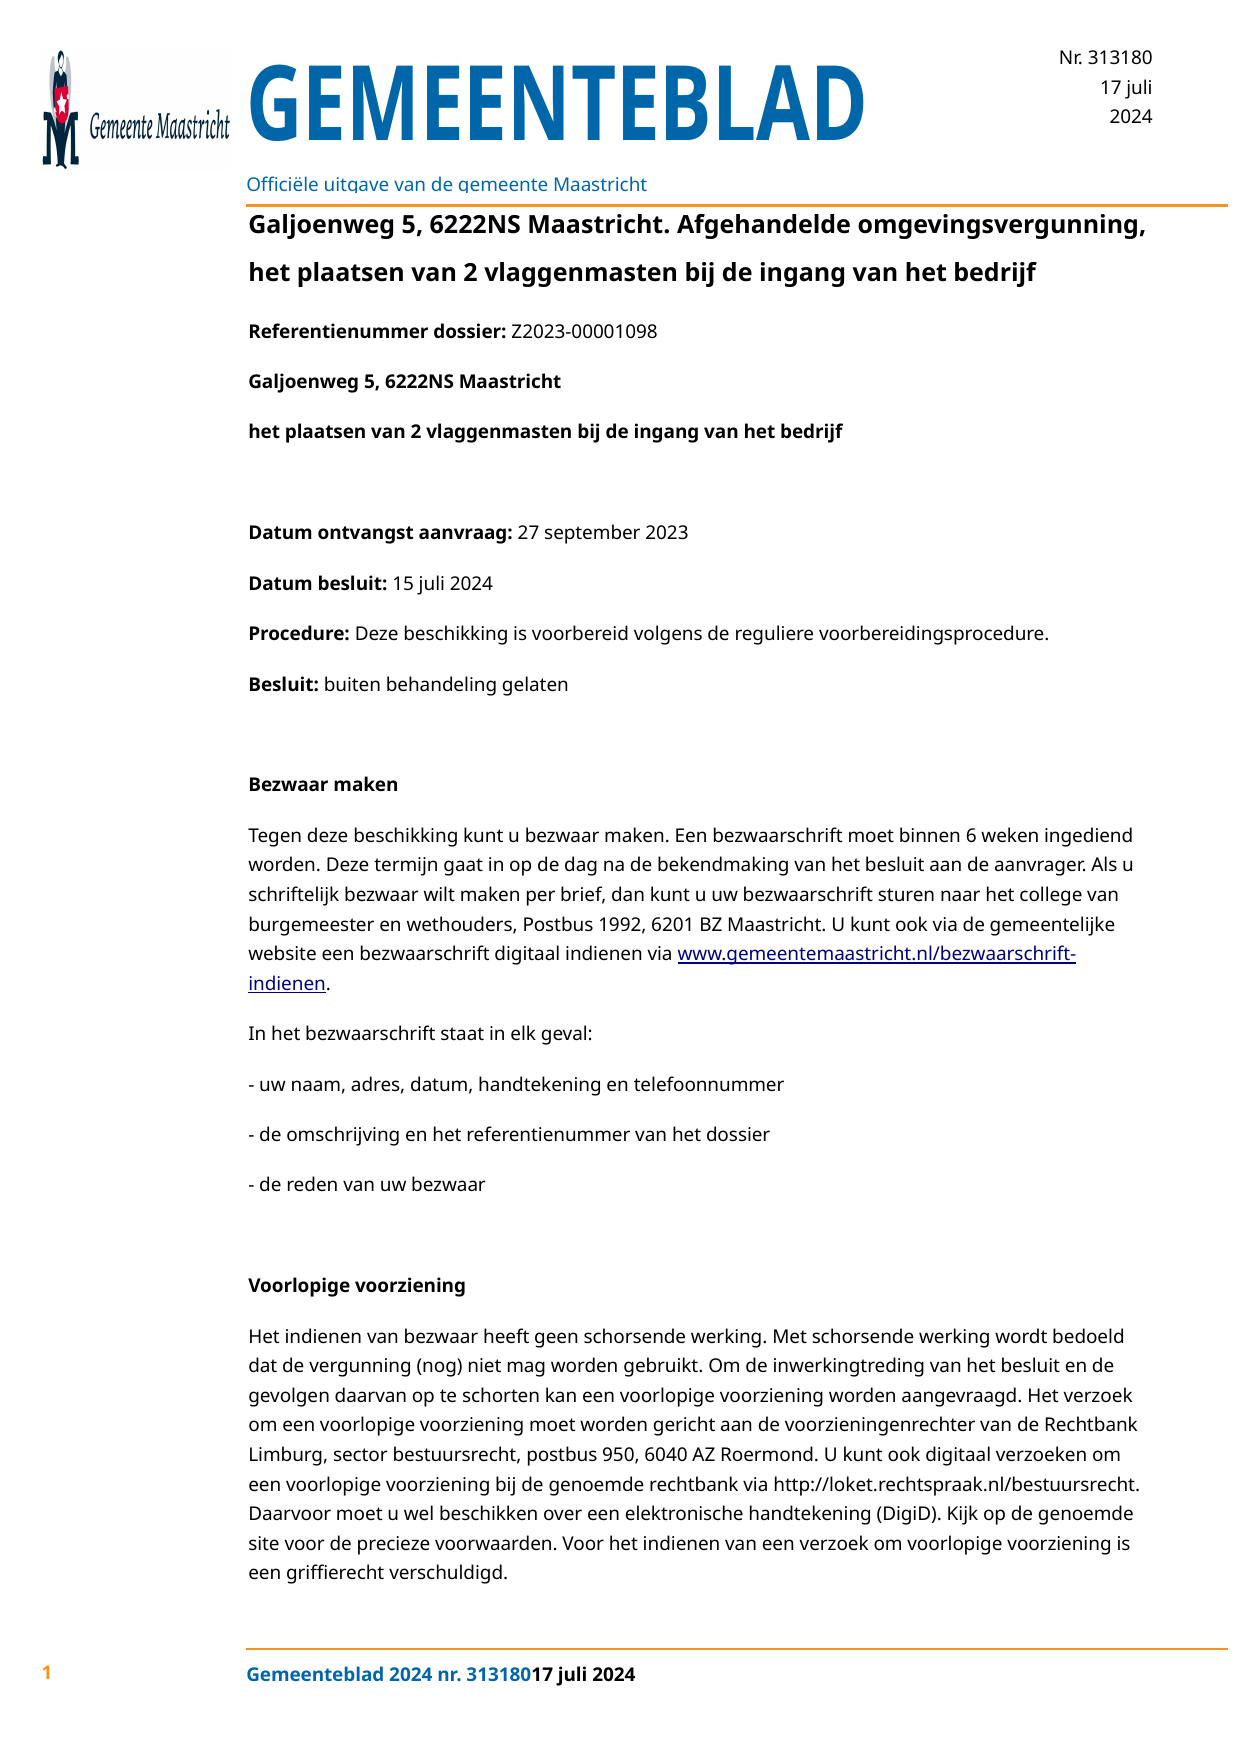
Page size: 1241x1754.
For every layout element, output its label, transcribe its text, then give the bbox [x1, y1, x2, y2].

text Bezwaar maken [248, 772, 1152, 797]
text Galjoenweg 5, 6222NS Maastricht. Afgehandelde omgevingsvergunning, het plaatsen van 2 vlaggenmasten bij de ingang van het bedrijf [248, 207, 1152, 288]
text Datum ontvangst aanvraag: 27 september 2023 [248, 519, 1152, 545]
text - uw naam, adres, datum, handtekening en telefoonnummer [248, 1071, 1152, 1097]
text In het bezwaarschrift staat in elk geval: [248, 1020, 1152, 1046]
text Galjoenweg 5, 6222NS Maastricht [248, 368, 1152, 394]
text - de omschrijving en het referentienummer van het dossier [248, 1121, 1152, 1147]
text - de reden van uw bezwaar [248, 1172, 1152, 1197]
picture [41, 47, 231, 172]
text Voorlopige voorziening [248, 1272, 1152, 1298]
text het plaatsen van 2 vlaggenmasten bij de ingang van het bedrijf [248, 419, 1152, 444]
text Het indienen van bezwaar heeft geen schorsende werking. Met schorsende werking wordt bedoeld dat de vergunning (nog) niet mag worden gebruikt. Om de inwerkingtreding van het besluit en de gevolgen daarvan op te schorten kan een voorlopige voorziening worden aangevraagd. Het verzoek om een voorlopige voorziening moet worden gericht aan de voorzieningenrechter van de Rechtbank Limburg, sector bestuursrecht, postbus 950, 6040 AZ Roermond. U kunt ook digitaal verzoeken om een voorlopige voorziening bij de genoemde rechtbank via http://loket.rechtspraak.nl/bestuursrecht. Daarvoor moet u wel beschikken over een elektronische handtekening (DigiD). Kijk op de genoemde site voor de precieze voorwaarden. Voor het indienen van een verzoek om voorlopige voorziening is een griffierecht verschuldigd. [248, 1323, 1152, 1585]
text Datum besluit: 15 juli 2024 [248, 570, 1152, 596]
text Tegen deze beschikking kunt u bezwaar maken. Een bezwaarschrift moet binnen 6 weken ingediend worden. Deze termijn gaat in op de dag na de bekendmaking van het besluit aan de aanvrager. Als u schriftelijk bezwaar wilt maken per brief, dan kunt u uw bezwaarschrift sturen naar het college van burgemeester en wethouders, Postbus 1992, 6201 BZ Maastricht. U kunt ook via de gemeentelijke website een bezwaarschrift digitaal indienen via www.gemeentemaastricht.nl/bezwaarschrift-indienen. [248, 822, 1152, 996]
text Procedure: Deze beschikking is voorbereid volgens de reguliere voorbereidingsprocedure. [248, 620, 1152, 646]
text Referentienummer dossier: Z2023-00001098 [248, 318, 1152, 344]
text Besluit: buiten behandeling gelaten [248, 671, 1152, 697]
